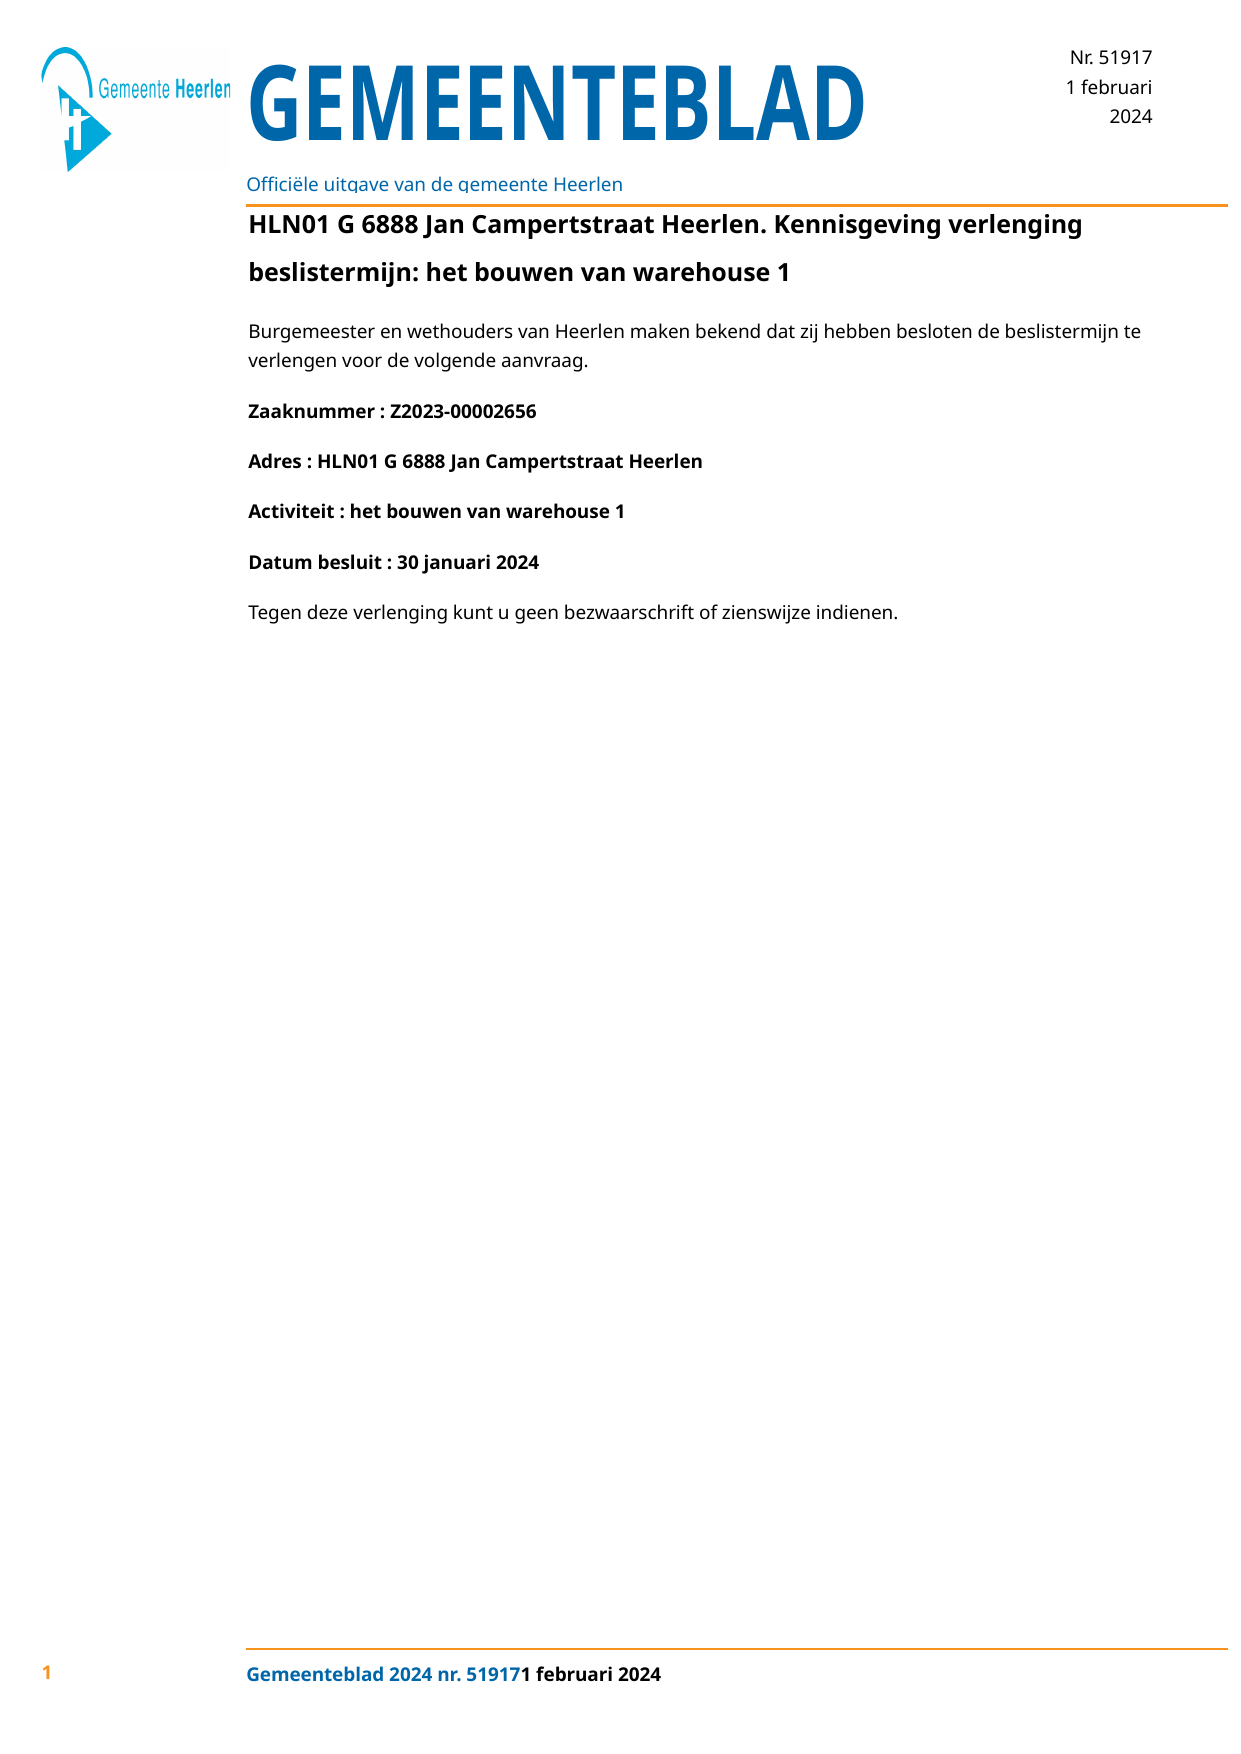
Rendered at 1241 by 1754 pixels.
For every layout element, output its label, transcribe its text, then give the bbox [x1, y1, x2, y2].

text Datum besluit : 30 januari 2024 [248, 549, 1152, 575]
text Tegen deze verlenging kunt u geen bezwaarschrift of zienswijze indienen. [248, 599, 1152, 625]
picture [41, 47, 231, 172]
text HLN01 G 6888 Jan Campertstraat Heerlen. Kennisgeving verlenging beslistermijn: het bouwen van warehouse 1 [248, 207, 1152, 288]
text Activiteit : het bouwen van warehouse 1 [248, 499, 1152, 524]
text Zaaknummer : Z2023-00002656 [248, 398, 1152, 424]
text Burgemeester en wethouders van Heerlen maken bekend dat zij hebben besloten de beslistermijn te verlengen voor de volgende aanvraag. [248, 318, 1152, 373]
text Adres : HLN01 G 6888 Jan Campertstraat Heerlen [248, 448, 1152, 474]
picture [41, 47, 59, 70]
